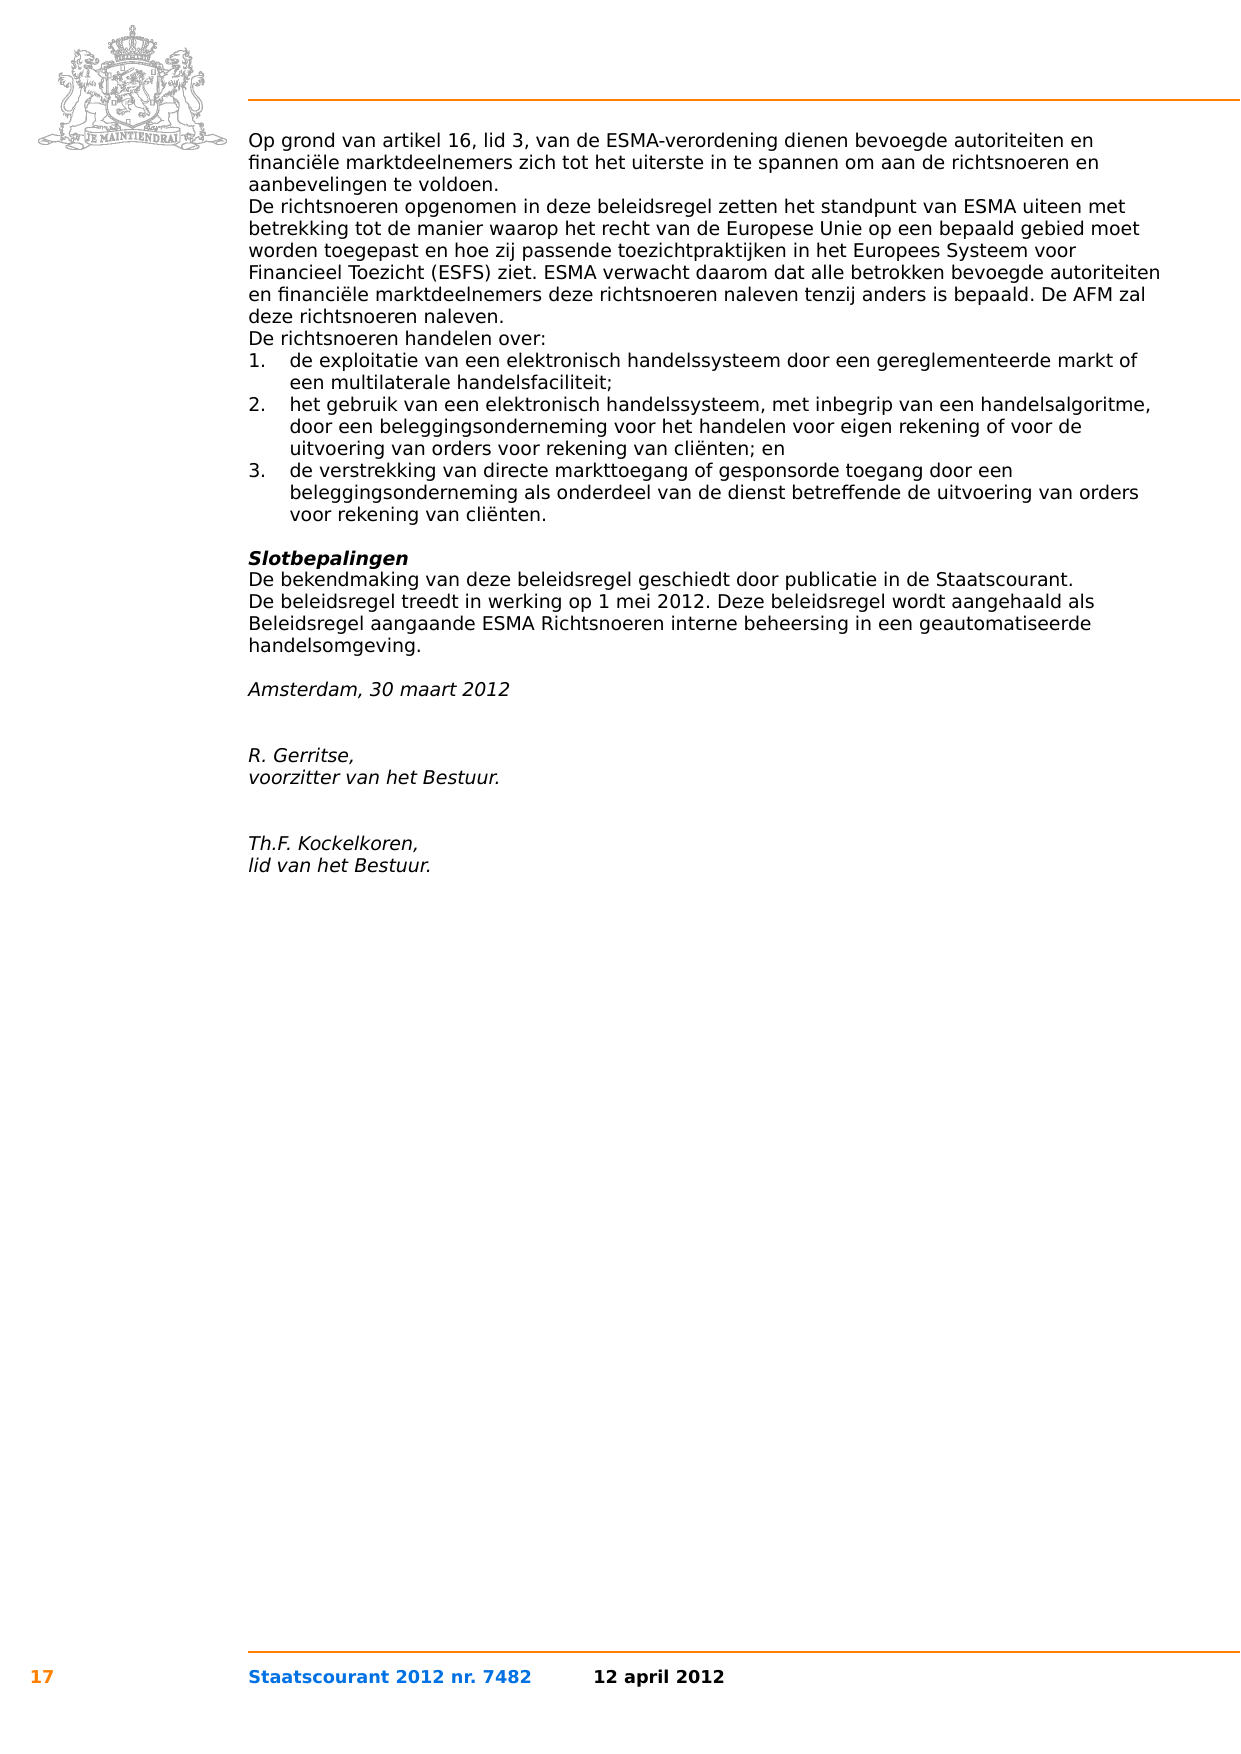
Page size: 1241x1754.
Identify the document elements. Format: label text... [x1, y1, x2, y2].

picture [38, 25, 227, 150]
text Op grond van artikel 16, lid 3, van de ESMA-verordening dienen bevoegde autoriteiten en financiële marktdeelnemers zich tot het uiterste in te spannen om aan de richtsnoeren en aanbevelingen te voldoen. [248, 130, 1163, 196]
text De bekendmaking van deze beleidsregel geschiedt door publicatie in de Staatscourant. [248, 569, 1163, 591]
text De beleidsregel treedt in werking op 1 mei 2012. Deze beleidsregel wordt aangehaald als Beleidsregel aangaande ESMA Richtsnoeren interne beheersing in een geautomatiseerde handelsomgeving. [248, 591, 1163, 657]
text R. Gerritse, voorzitter van het Bestuur. [248, 723, 1163, 789]
text De richtsnoeren opgenomen in deze beleidsregel zetten het standpunt van ESMA uiteen met betrekking tot de manier waarop het recht van de Europese Unie op een bepaald gebied moet worden toegepast en hoe zij passende toezichtpraktijken in het Europees Systeem voor Financieel Toezicht (ESFS) ziet. ESMA verwacht daarom dat alle betrokken bevoegde autoriteiten en financiële marktdeelnemers deze richtsnoeren naleven tenzij anders is bepaald. De AFM zal deze richtsnoeren naleven. [248, 196, 1163, 328]
text 2. het gebruik van een elektronisch handelssysteem, met inbegrip van een handelsalgoritme, door een beleggingsonderneming voor het handelen voor eigen rekening of voor de uitvoering van orders voor rekening van cliënten; en [248, 394, 1163, 459]
text 3. de verstrekking van directe markttoegang of gesponsorde toegang door een beleggingsonderneming als onderdeel van de dienst betreffende de uitvoering van orders voor rekening van cliënten. [248, 459, 1163, 526]
text Amsterdam, 30 maart 2012 [248, 679, 1163, 701]
text De richtsnoeren handelen over: [248, 328, 1163, 350]
text 1. de exploitatie van een elektronisch handelssysteem door een gereglementeerde markt of een multilaterale handelsfaciliteit; [248, 350, 1163, 394]
text Th.F. Kockelkoren, lid van het Bestuur. [248, 811, 1163, 877]
subtitle Slotbepalingen [248, 547, 1163, 569]
